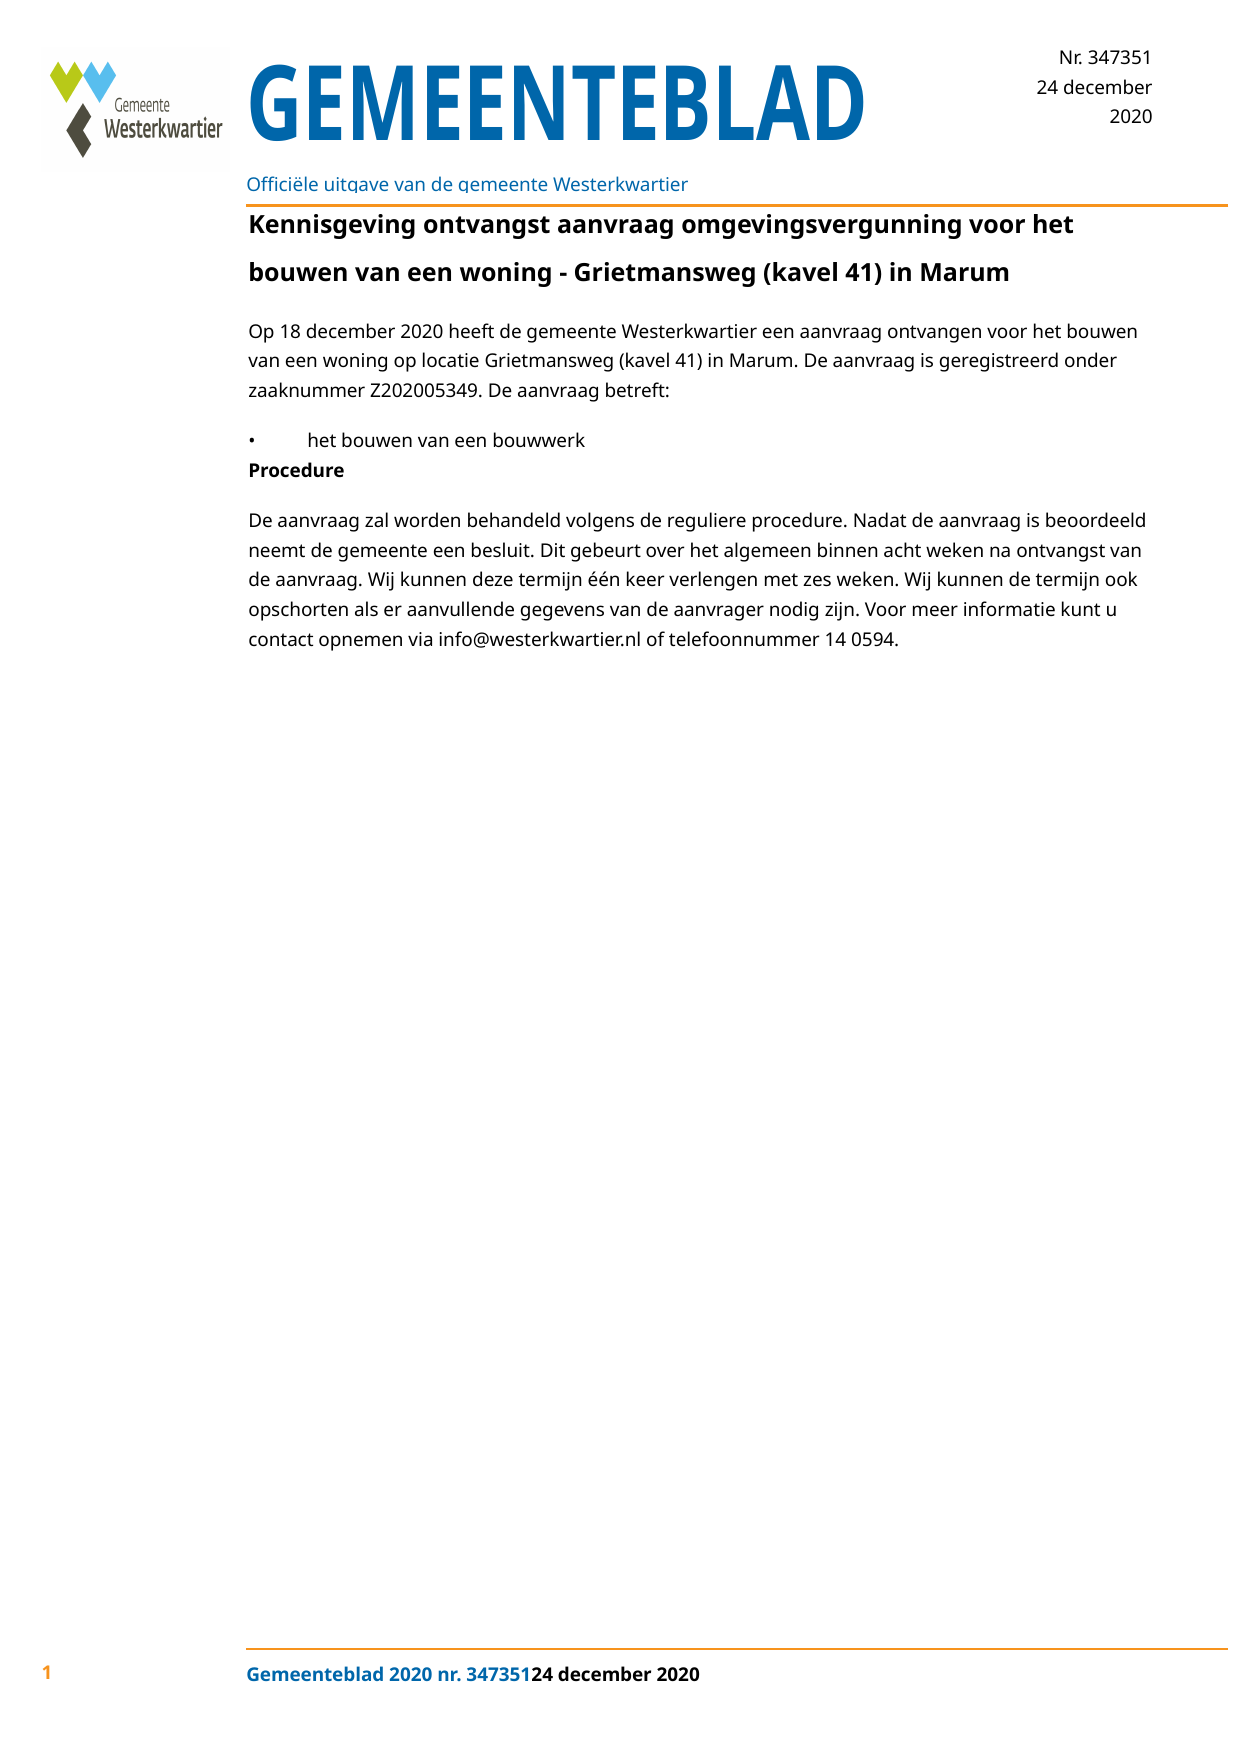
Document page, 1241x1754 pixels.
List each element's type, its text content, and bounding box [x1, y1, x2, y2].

text Kennisgeving ontvangst aanvraag omgevingsvergunning voor het bouwen van een woning - Grietmansweg (kavel 41) in Marum [248, 207, 1152, 288]
text De aanvraag zal worden behandeld volgens de reguliere procedure. Nadat de aanvraag is beoordeeld neemt de gemeente een besluit. Dit gebeurt over het algemeen binnen acht weken na ontvangst van de aanvraag. Wij kunnen deze termijn één keer verlengen met zes weken. Wij kunnen de termijn ook opschorten als er aanvullende gegevens van de aanvrager nodig zijn. Voor meer informatie kunt u contact opnemen via info@westerkwartier.nl of telefoonnummer 14 0594. [248, 507, 1152, 652]
text Op 18 december 2020 heeft de gemeente Westerkwartier een aanvraag ontvangen voor het bouwen van een woning op locatie Grietmansweg (kavel 41) in Marum. De aanvraag is geregistreerd onder zaaknummer Z202005349. De aanvraag betreft: [248, 318, 1152, 403]
list het bouwen van een bouwwerk [248, 427, 1152, 453]
picture [41, 47, 231, 172]
text Procedure [248, 457, 1152, 483]
